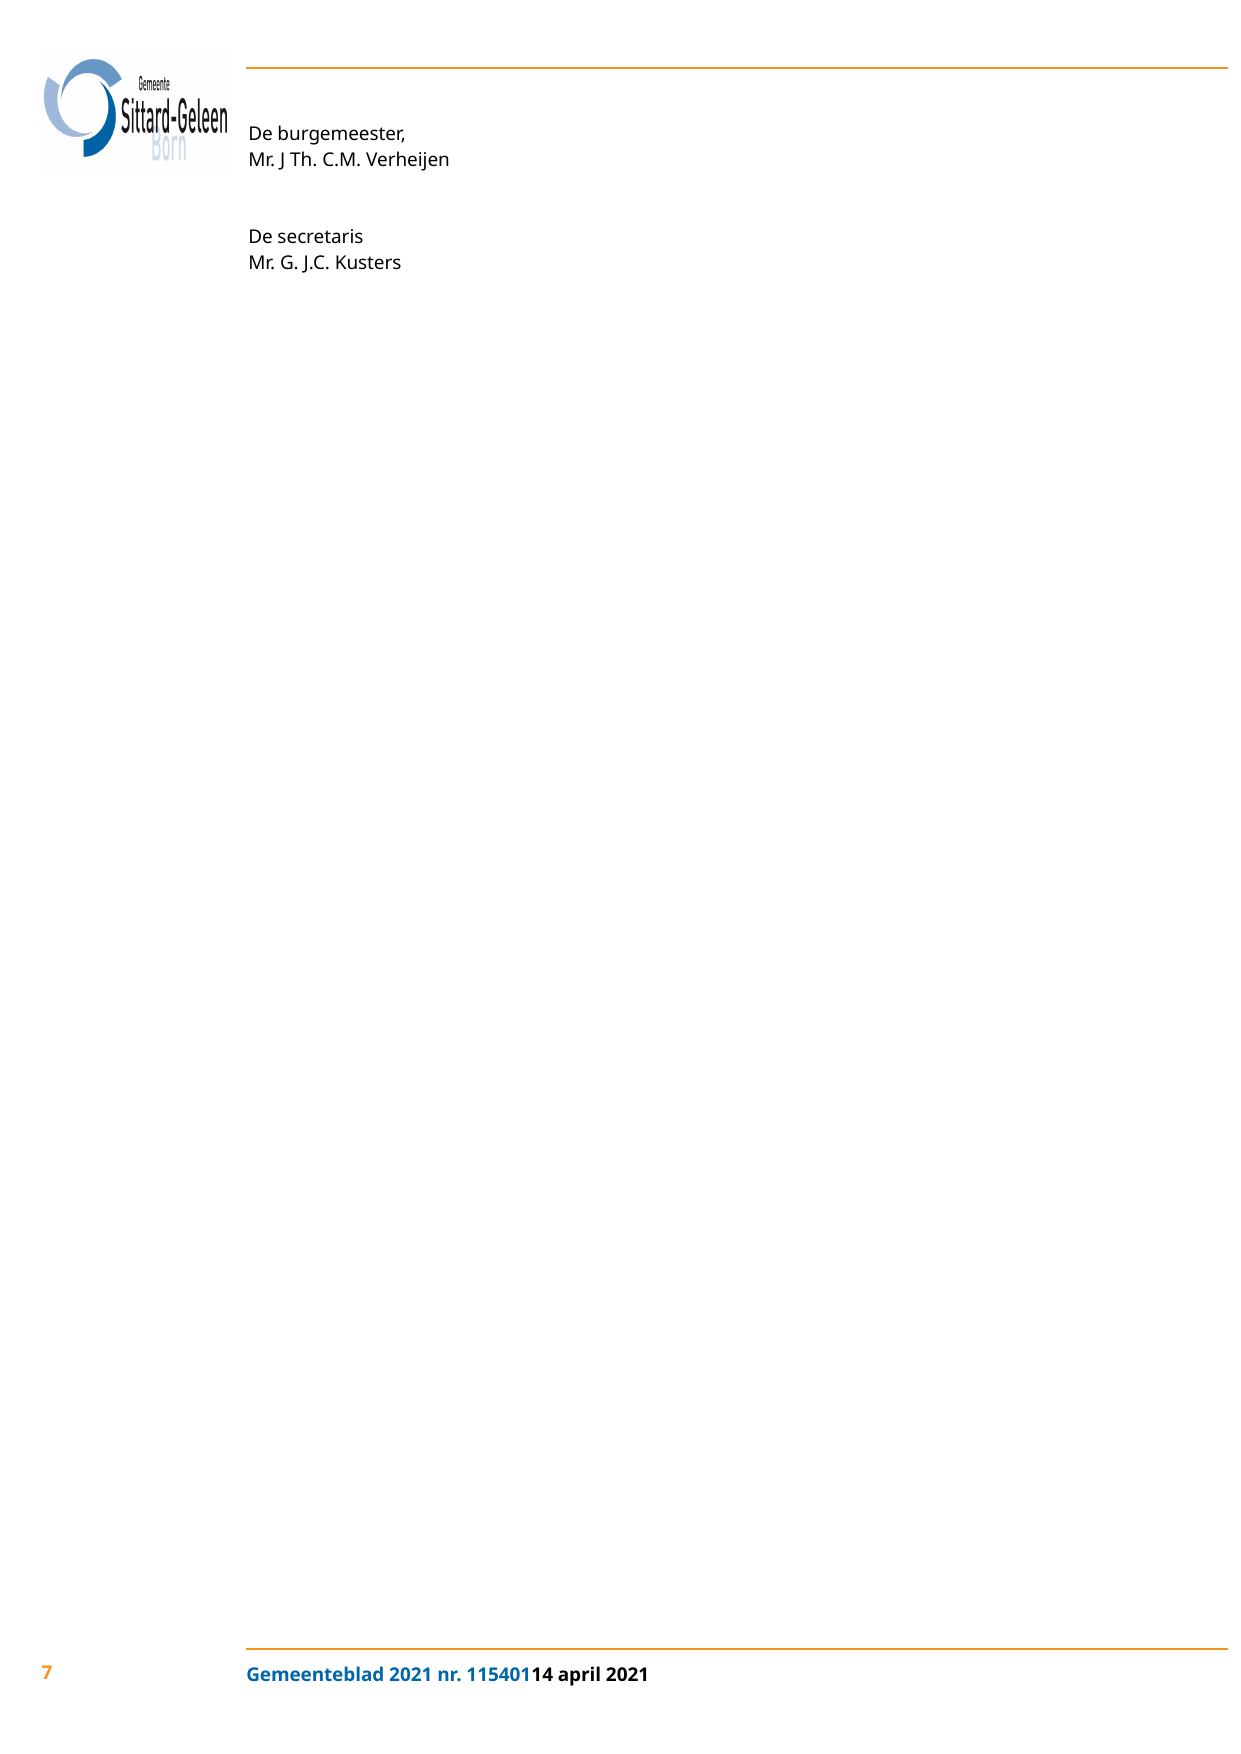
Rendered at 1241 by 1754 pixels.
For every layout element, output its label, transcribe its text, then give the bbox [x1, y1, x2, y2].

text Mr. J Th. C.M. Verheijen [248, 146, 1152, 172]
picture [41, 47, 231, 172]
text De burgemeester, [248, 121, 1152, 146]
text De secretaris [248, 223, 1152, 249]
text Mr. G. J.C. Kusters [248, 249, 1152, 275]
